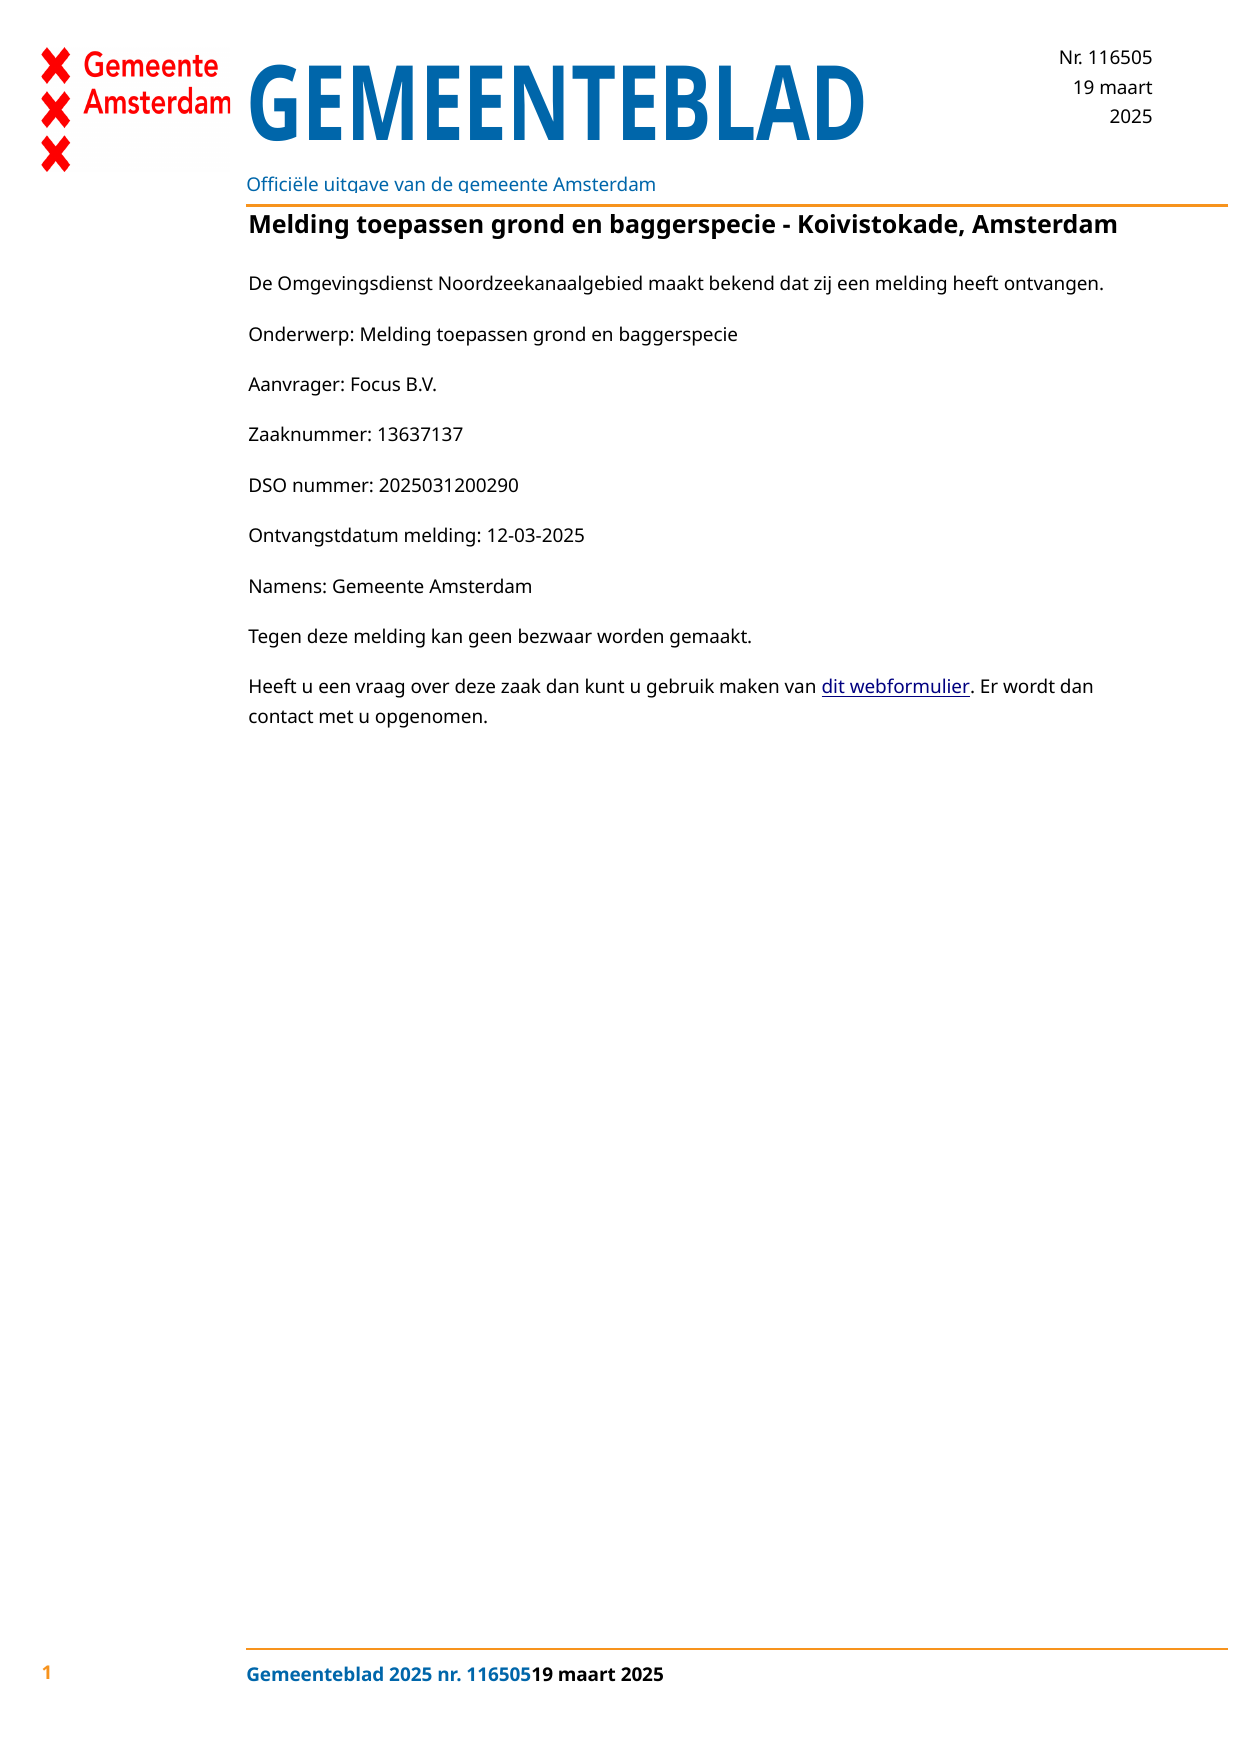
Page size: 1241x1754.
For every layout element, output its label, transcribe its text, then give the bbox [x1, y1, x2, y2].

text Onderwerp: Melding toepassen grond en baggerspecie [248, 321, 1152, 346]
text Zaaknummer: 13637137 [248, 422, 1152, 447]
text Ontvangstdatum melding: 12-03-2025 [248, 522, 1152, 548]
text Melding toepassen grond en baggerspecie - Koivistokade, Amsterdam [248, 207, 1152, 241]
text De Omgevingsdienst Noordzeekanaalgebied maakt bekend dat zij een melding heeft ontvangen. [248, 270, 1152, 296]
text DSO nummer: 2025031200290 [248, 472, 1152, 498]
text Namens: Gemeente Amsterdam [248, 573, 1152, 598]
text Heeft u een vraag over deze zaak dan kunt u gebruik maken van dit webformulier. Er wordt dan contact met u opgenomen. [248, 674, 1152, 729]
picture [41, 47, 231, 172]
text Tegen deze melding kan geen bezwaar worden gemaakt. [248, 623, 1152, 649]
text Aanvrager: Focus B.V. [248, 371, 1152, 397]
